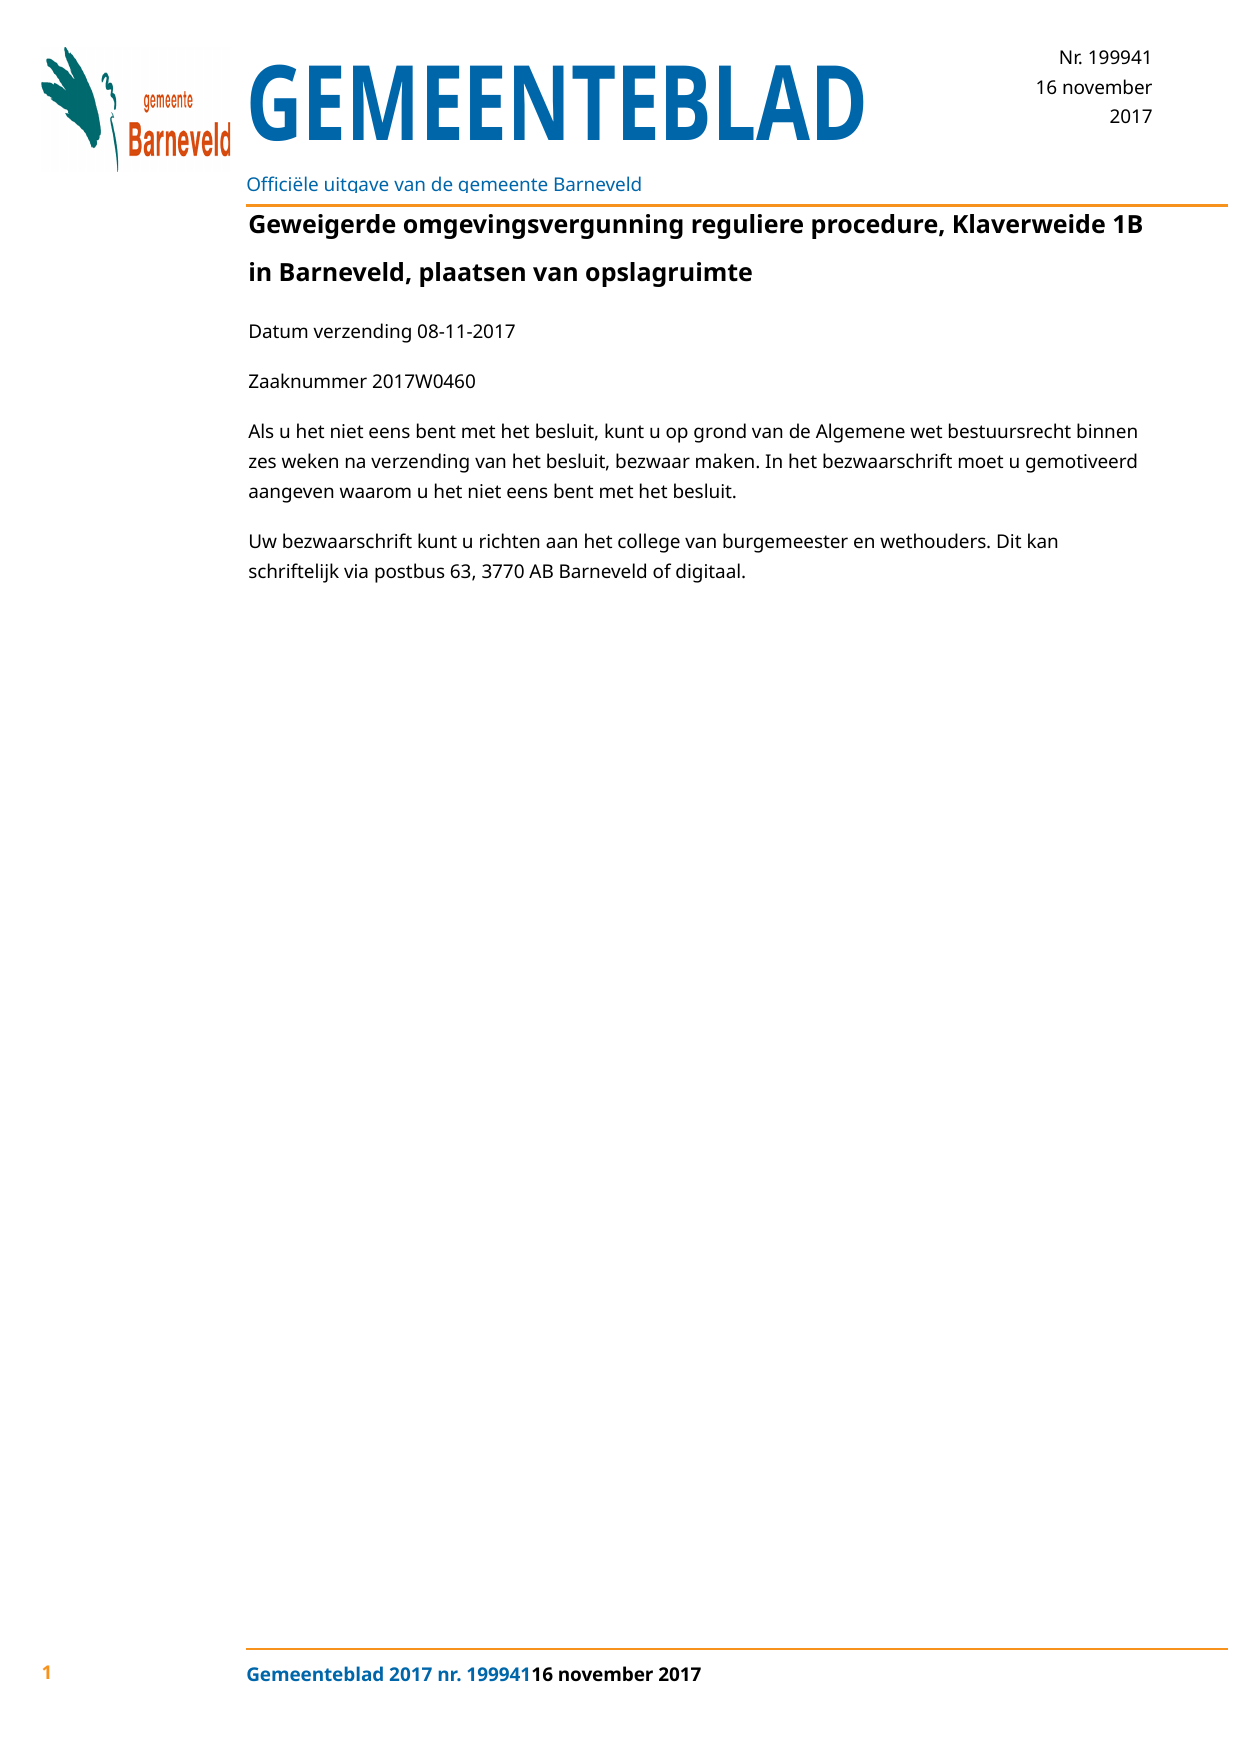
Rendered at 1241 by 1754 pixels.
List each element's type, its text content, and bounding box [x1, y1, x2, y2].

text Geweigerde omgevingsvergunning reguliere procedure, Klaverweide 1B in Barneveld, plaatsen van opslagruimte [248, 207, 1152, 288]
text Als u het niet eens bent met het besluit, kunt u op grond van de Algemene wet bestuursrecht binnen zes weken na verzending van het besluit, bezwaar maken. In het bezwaarschrift moet u gemotiveerd aangeven waarom u het niet eens bent met het besluit. [248, 419, 1152, 504]
text Zaaknummer 2017W0460 [248, 368, 1152, 394]
text Datum verzending 08-11-2017 [248, 318, 1152, 344]
picture [41, 47, 231, 172]
text Uw bezwaarschrift kunt u richten aan het college van burgemeester en wethouders. Dit kan schriftelijk via postbus 63, 3770 AB Barneveld of digitaal. [248, 528, 1152, 584]
